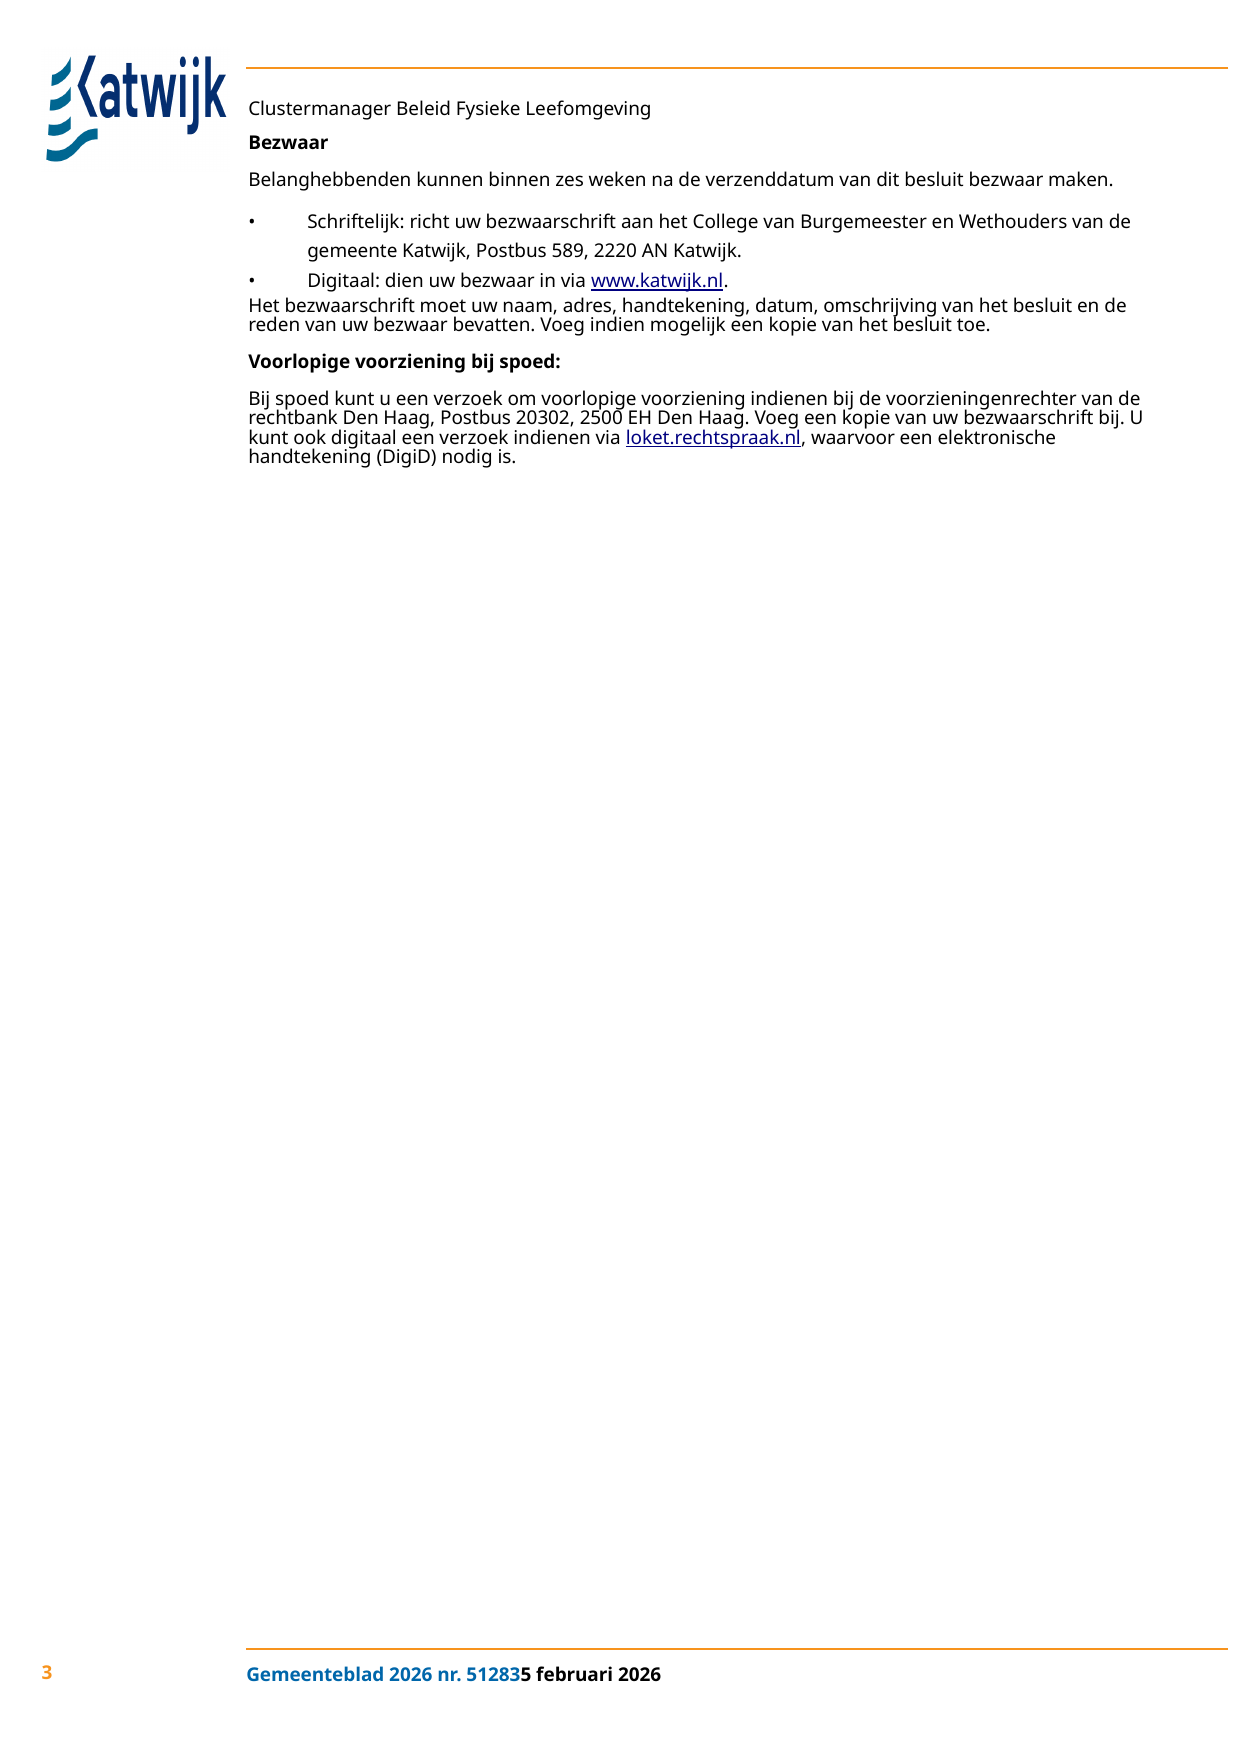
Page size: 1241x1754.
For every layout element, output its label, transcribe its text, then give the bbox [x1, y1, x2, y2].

text Het bezwaarschrift moet uw naam, adres, handtekening, datum, omschrijving van het besluit en de reden van uw bezwaar bevatten. Voeg indien mogelijk een kopie van het besluit toe. [248, 297, 1152, 335]
text Voorlopige voorziening bij spoed: [248, 353, 1152, 372]
list Schriftelijk: richt uw bezwaarschrift aan het College van Burgemeester en Wethouders van de gemeente Katwijk, Postbus 589, 2220 AN Katwijk. [248, 208, 1152, 263]
text Bij spoed kunt u een verzoek om voorlopige voorziening indienen bij de voorzieningenrechter van de rechtbank Den Haag, Postbus 20302, 2500 EH Den Haag. Voeg een kopie van uw bezwaarschrift bij. U kunt ook digitaal een verzoek indienen via loket.rechtspraak.nl, waarvoor een elektronische handtekening (DigiD) nodig is. [248, 390, 1152, 467]
list Digitaal: dien uw bezwaar in via www.katwijk.nl. [248, 267, 1152, 293]
picture [41, 47, 231, 172]
text Belanghebbenden kunnen binnen zes weken na de verzenddatum van dit besluit bezwaar maken. [248, 171, 1152, 190]
text Bezwaar [248, 134, 1152, 153]
text Clustermanager Beleid Fysieke Leefomgeving [248, 95, 1152, 121]
